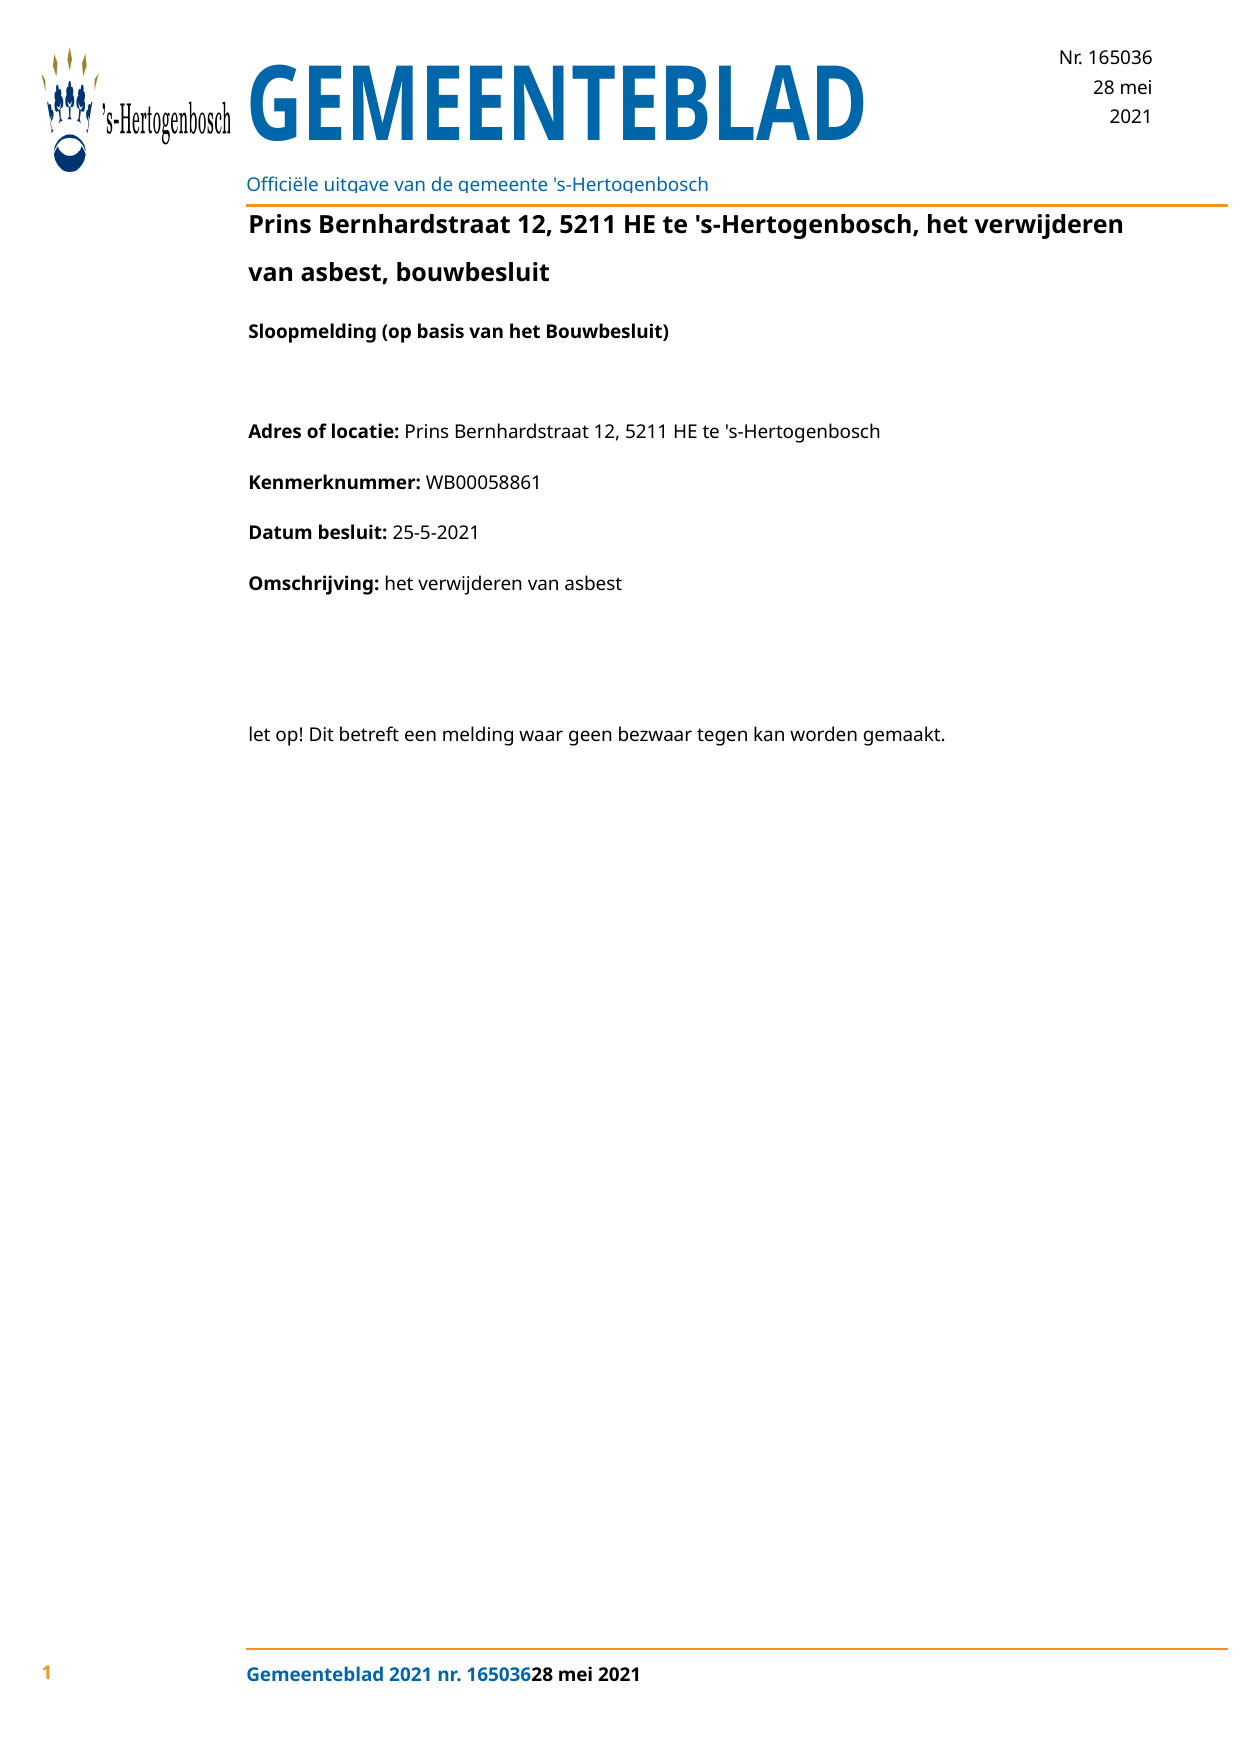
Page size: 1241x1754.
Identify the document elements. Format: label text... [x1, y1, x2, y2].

picture [41, 47, 231, 172]
text Sloopmelding (op basis van het Bouwbesluit) [248, 318, 1152, 344]
text let op! Dit betreft een melding waar geen bezwaar tegen kan worden gemaakt. [248, 721, 1152, 747]
text Kenmerknummer: WB00058861 [248, 469, 1152, 495]
text Datum besluit: 25-5-2021 [248, 519, 1152, 545]
text Prins Bernhardstraat 12, 5211 HE te 's-Hertogenbosch, het verwijderen van asbest, bouwbesluit [248, 207, 1152, 288]
text Omschrijving: het verwijderen van asbest [248, 570, 1152, 596]
text Adres of locatie: Prins Bernhardstraat 12, 5211 HE te 's-Hertogenbosch [248, 419, 1152, 444]
